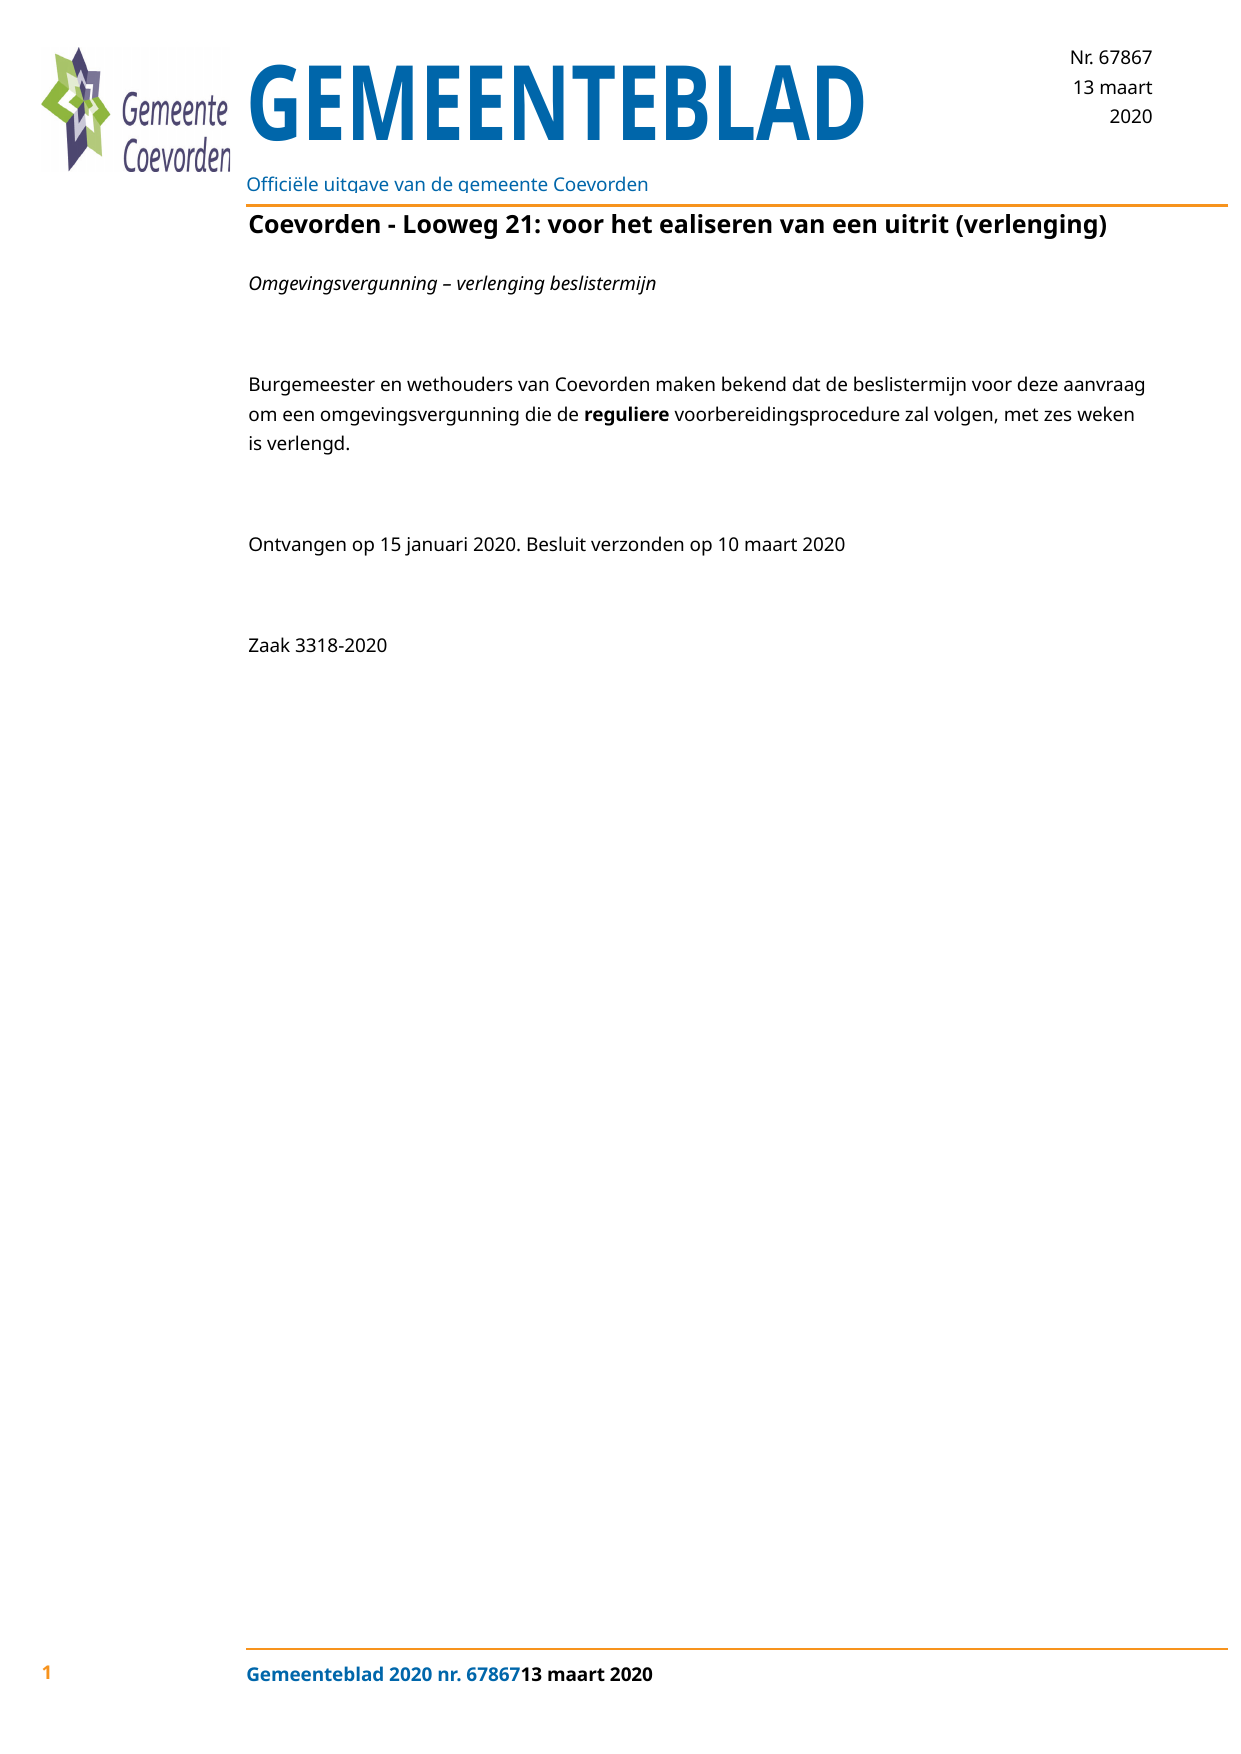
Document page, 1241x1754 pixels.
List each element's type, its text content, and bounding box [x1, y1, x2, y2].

text Omgevingsvergunning – verlenging beslistermijn [248, 270, 1152, 296]
text Ontvangen op 15 januari 2020. Besluit verzonden op 10 maart 2020 [248, 531, 1152, 557]
text Burgemeester en wethouders van Coevorden maken bekend dat de beslistermijn voor deze aanvraag om een omgevingsvergunning die de reguliere voorbereidingsprocedure zal volgen, met zes weken is verlengd. [248, 371, 1152, 456]
text Zaak 3318-2020 [248, 632, 1152, 658]
picture [41, 47, 231, 172]
text Coevorden - Looweg 21: voor het ealiseren van een uitrit (verlenging) [248, 207, 1152, 241]
